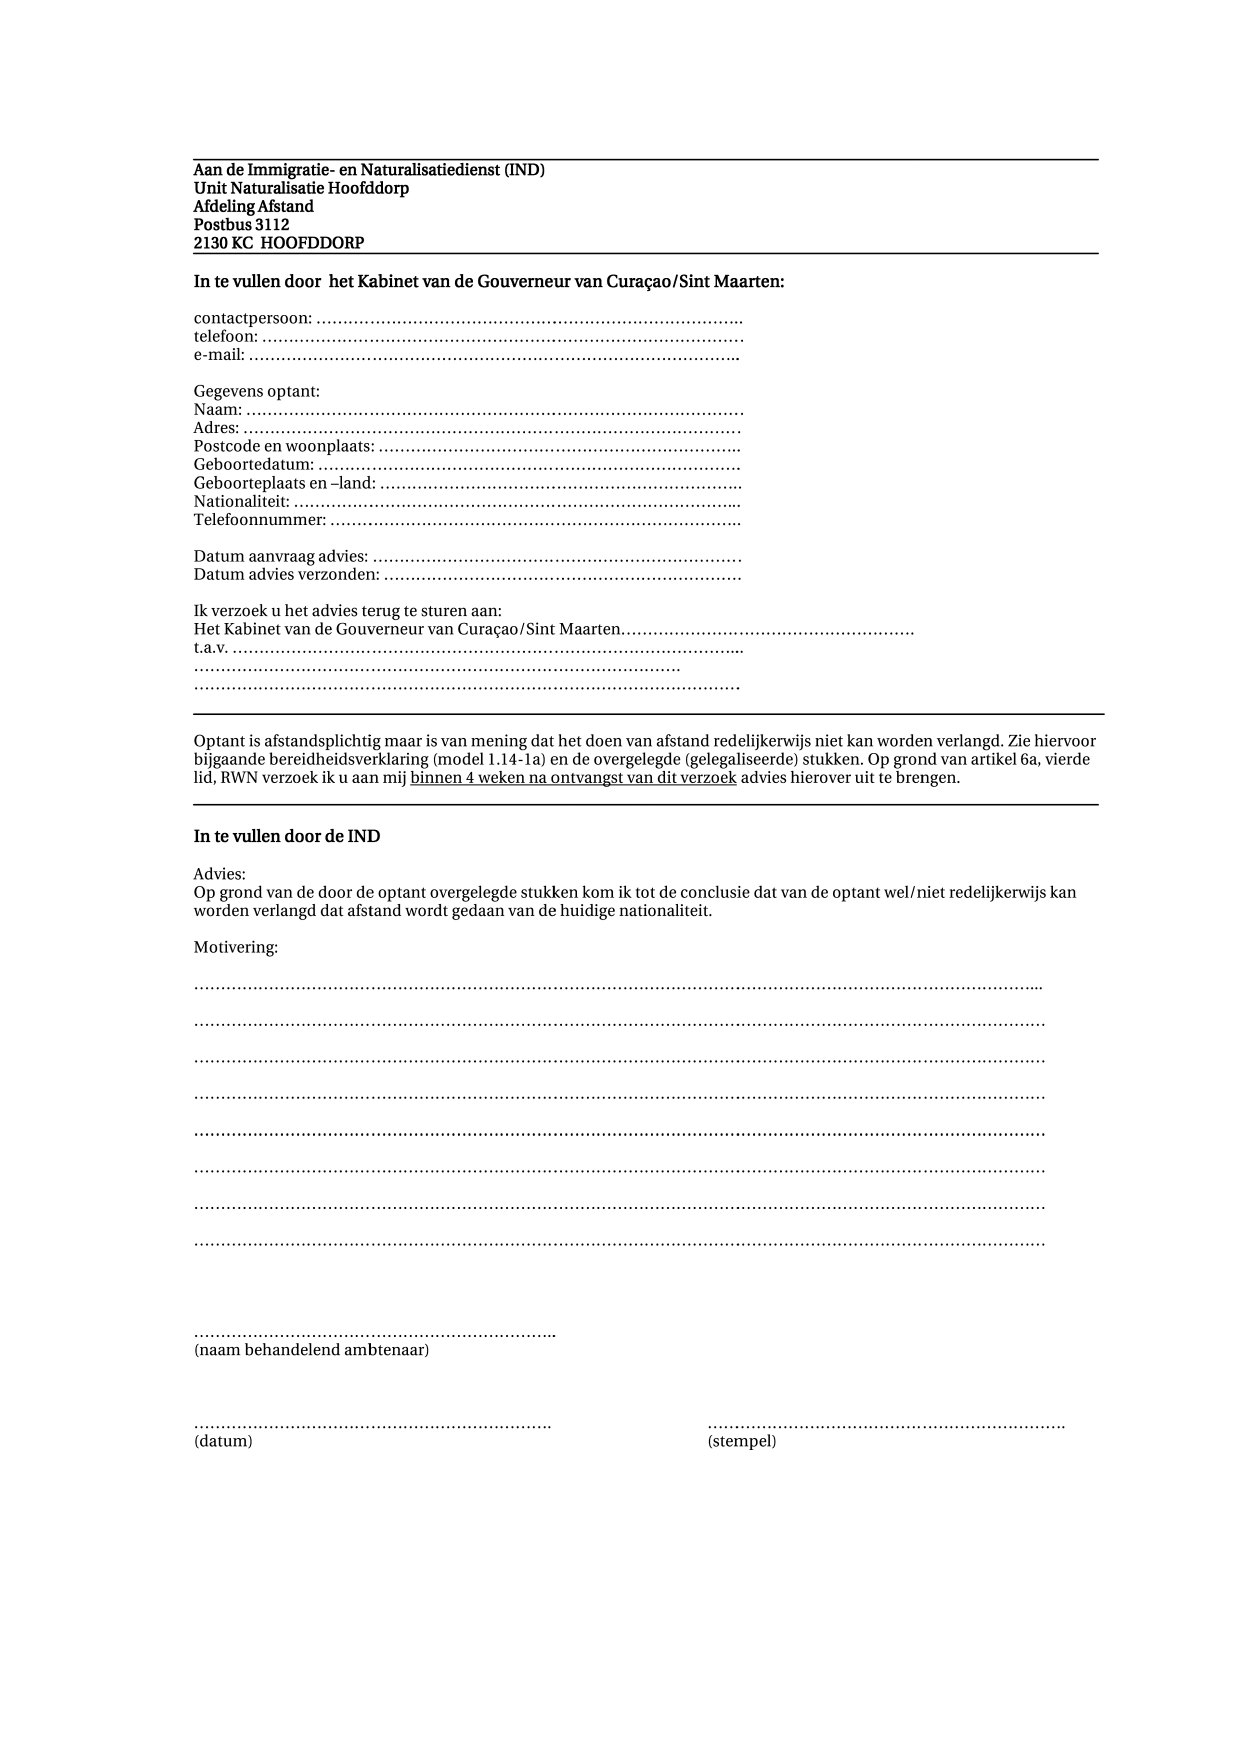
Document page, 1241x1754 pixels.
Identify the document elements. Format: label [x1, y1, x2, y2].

picture [187, 150, 1105, 1463]
